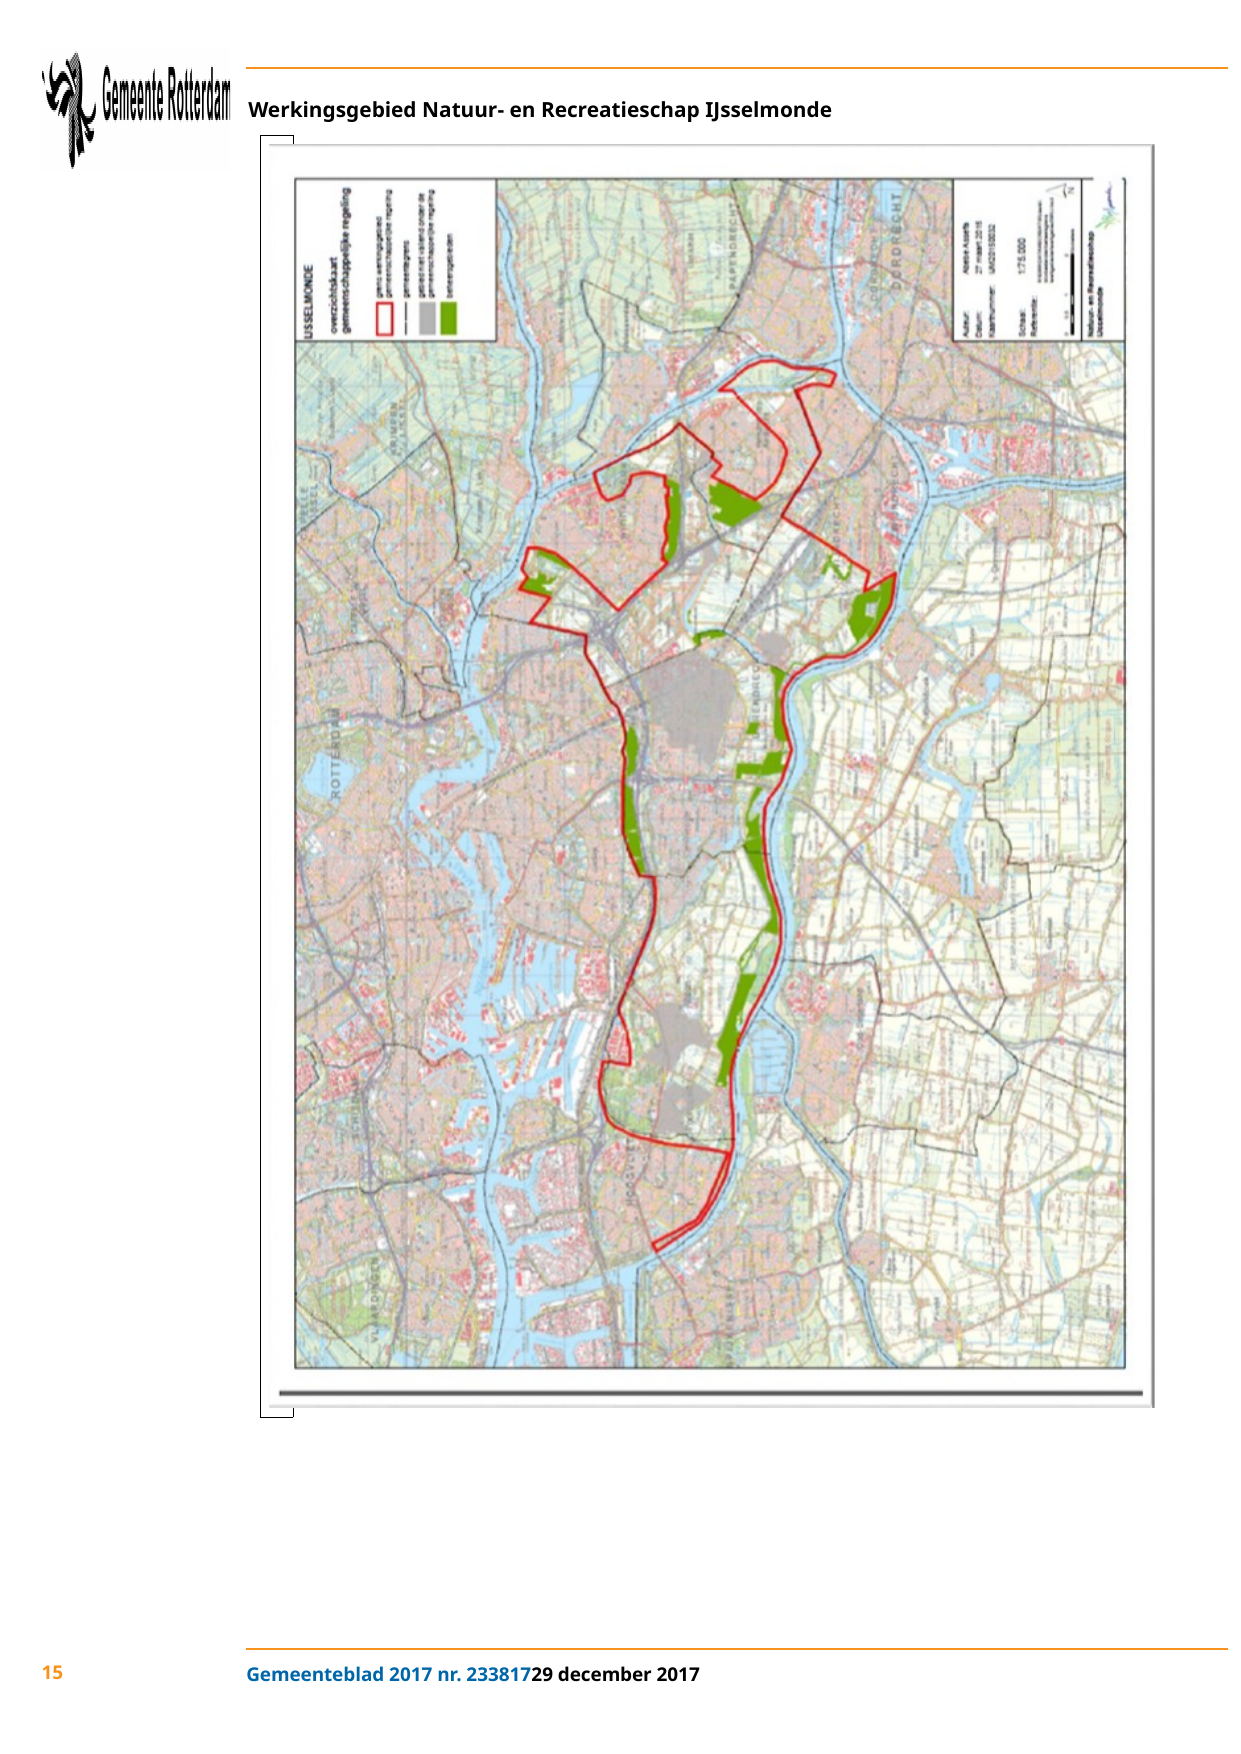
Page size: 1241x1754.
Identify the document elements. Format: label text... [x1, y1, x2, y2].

picture [268, 144, 1155, 1408]
picture [41, 47, 231, 172]
text Werkingsgebied Natuur- en Recreatieschap IJsselmonde [248, 95, 1152, 123]
